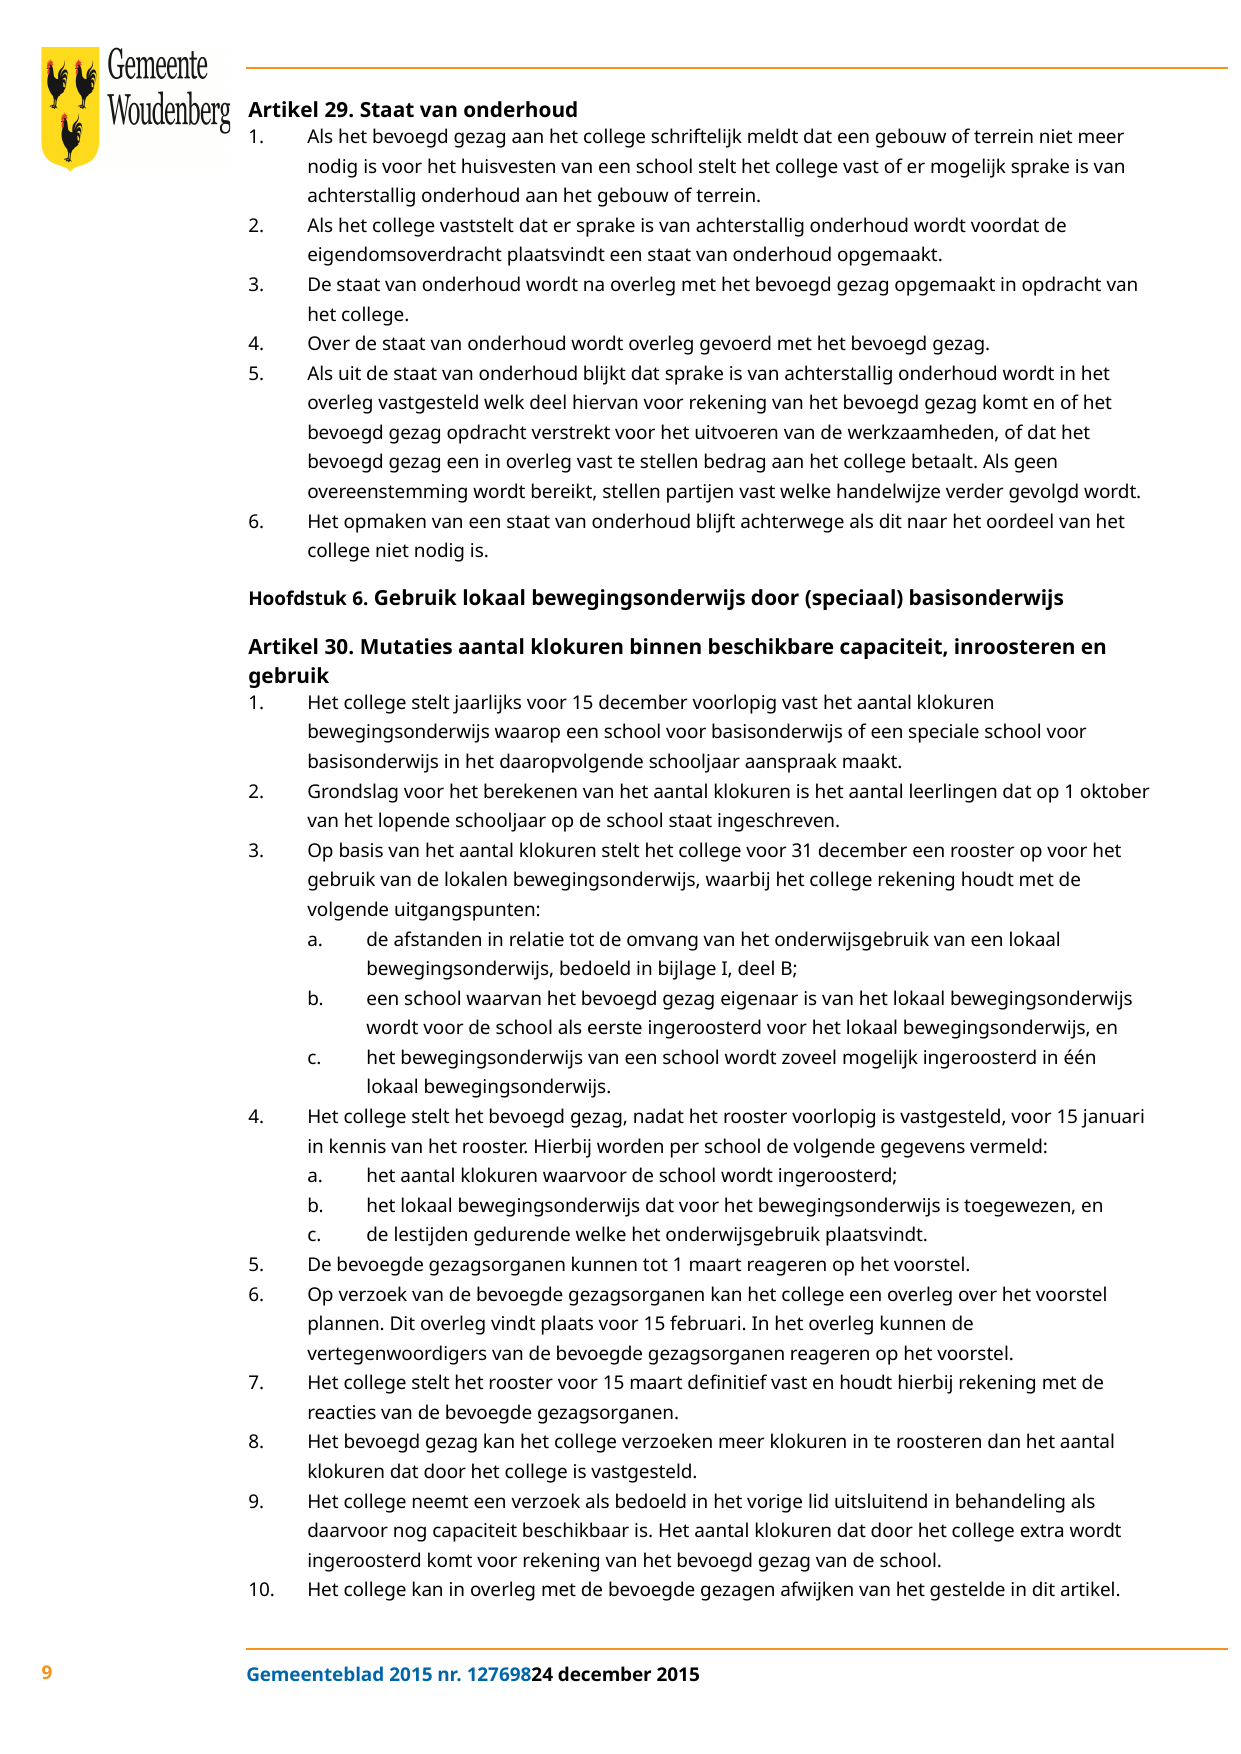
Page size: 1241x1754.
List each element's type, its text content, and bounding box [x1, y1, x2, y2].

list Als het bevoegd gezag aan het college schriftelijk meldt dat een gebouw of terrein niet meer nodig is voor het huisvesten van een school stelt het college vast of er mogelijk sprake is van achterstallig onderhoud aan het gebouw of terrein. [248, 123, 1152, 208]
list Als uit de staat van onderhoud blijkt dat sprake is van achterstallig onderhoud wordt in het overleg vastgesteld welk deel hiervan voor rekening van het bevoegd gezag komt en of het bevoegd gezag opdracht verstrekt voor het uitvoeren van de werkzaamheden, of dat het bevoegd gezag een in overleg vast te stellen bedrag aan het college betaalt. Als geen overeenstemming wordt bereikt, stellen partijen vast welke handelwijze verder gevolgd wordt. [248, 360, 1152, 504]
text Hoofdstuk 6. Gebruik lokaal bewegingsonderwijs door (speciaal) basisonderwijs [248, 583, 1152, 611]
list Het college stelt het rooster voor 15 maart definitief vast en houdt hierbij rekening met de reacties van de bevoegde gezagsorganen. [248, 1369, 1152, 1425]
list Over de staat van onderhoud wordt overleg gevoerd met het bevoegd gezag. [248, 330, 1152, 356]
list Als het college vaststelt dat er sprake is van achterstallig onderhoud wordt voordat de eigendomsoverdracht plaatsvindt een staat van onderhoud opgemaakt. [248, 212, 1152, 267]
list De bevoegde gezagsorganen kunnen tot 1 maart reageren op het voorstel. [248, 1251, 1152, 1277]
list De staat van onderhoud wordt na overleg met het bevoegd gezag opgemaakt in opdracht van het college. [248, 271, 1152, 326]
list Het college stelt jaarlijks voor 15 december voorlopig vast het aantal klokuren bewegingsonderwijs waarop een school voor basisonderwijs of een speciale school voor basisonderwijs in het daaropvolgende schooljaar aanspraak maakt. [248, 689, 1152, 774]
list Grondslag voor het berekenen van het aantal klokuren is het aantal leerlingen dat op 1 oktober van het lopende schooljaar op de school staat ingeschreven. [248, 778, 1152, 833]
list Het college kan in overleg met de bevoegde gezagen afwijken van het gestelde in dit artikel. [248, 1577, 1152, 1602]
list Het college neemt een verzoek als bedoeld in het vorige lid uitsluitend in behandeling als daarvoor nog capaciteit beschikbaar is. Het aantal klokuren dat door het college extra wordt ingeroosterd komt voor rekening van het bevoegd gezag van de school. [248, 1488, 1152, 1573]
list Het opmaken van een staat van onderhoud blijft achterwege als dit naar het oordeel van het college niet nodig is. [248, 508, 1152, 563]
text Artikel 29. Staat van onderhoud [248, 95, 1152, 123]
list Het bevoegd gezag kan het college verzoeken meer klokuren in te roosteren dan het aantal klokuren dat door het college is vastgesteld. [248, 1429, 1152, 1484]
list Op verzoek van de bevoegde gezagsorganen kan het college een overleg over het voorstel plannen. Dit overleg vindt plaats voor 15 februari. In het overleg kunnen de vertegenwoordigers van de bevoegde gezagsorganen reageren op het voorstel. [248, 1281, 1152, 1366]
picture [41, 47, 231, 172]
list de afstanden in relatie tot de omvang van het onderwijsgebruik van een lokaal bewegingsonderwijs, bedoeld in bijlage I, deel B; [307, 926, 1152, 981]
list de lestijden gedurende welke het onderwijsgebruik plaatsvindt. [307, 1222, 1152, 1247]
list een school waarvan het bevoegd gezag eigenaar is van het lokaal bewegingsonderwijs wordt voor de school als eerste ingeroosterd voor het lokaal bewegingsonderwijs, en [307, 985, 1152, 1040]
list Het college stelt het bevoegd gezag, nadat het rooster voorlopig is vastgesteld, voor 15 januari in kennis van het rooster. Hierbij worden per school de volgende gegevens vermeld: [248, 1103, 1152, 1159]
list het bewegingsonderwijs van een school wordt zoveel mogelijk ingeroosterd in één lokaal bewegingsonderwijs. [307, 1044, 1152, 1099]
text Artikel 30. Mutaties aantal klokuren binnen beschikbare capaciteit, inroosteren en gebruik [248, 632, 1152, 689]
list het lokaal bewegingsonderwijs dat voor het bewegingsonderwijs is toegewezen, en [307, 1192, 1152, 1218]
list Op basis van het aantal klokuren stelt het college voor 31 december een rooster op voor het gebruik van de lokalen bewegingsonderwijs, waarbij het college rekening houdt met de volgende uitgangspunten: [248, 837, 1152, 922]
list het aantal klokuren waarvoor de school wordt ingeroosterd; [307, 1162, 1152, 1188]
